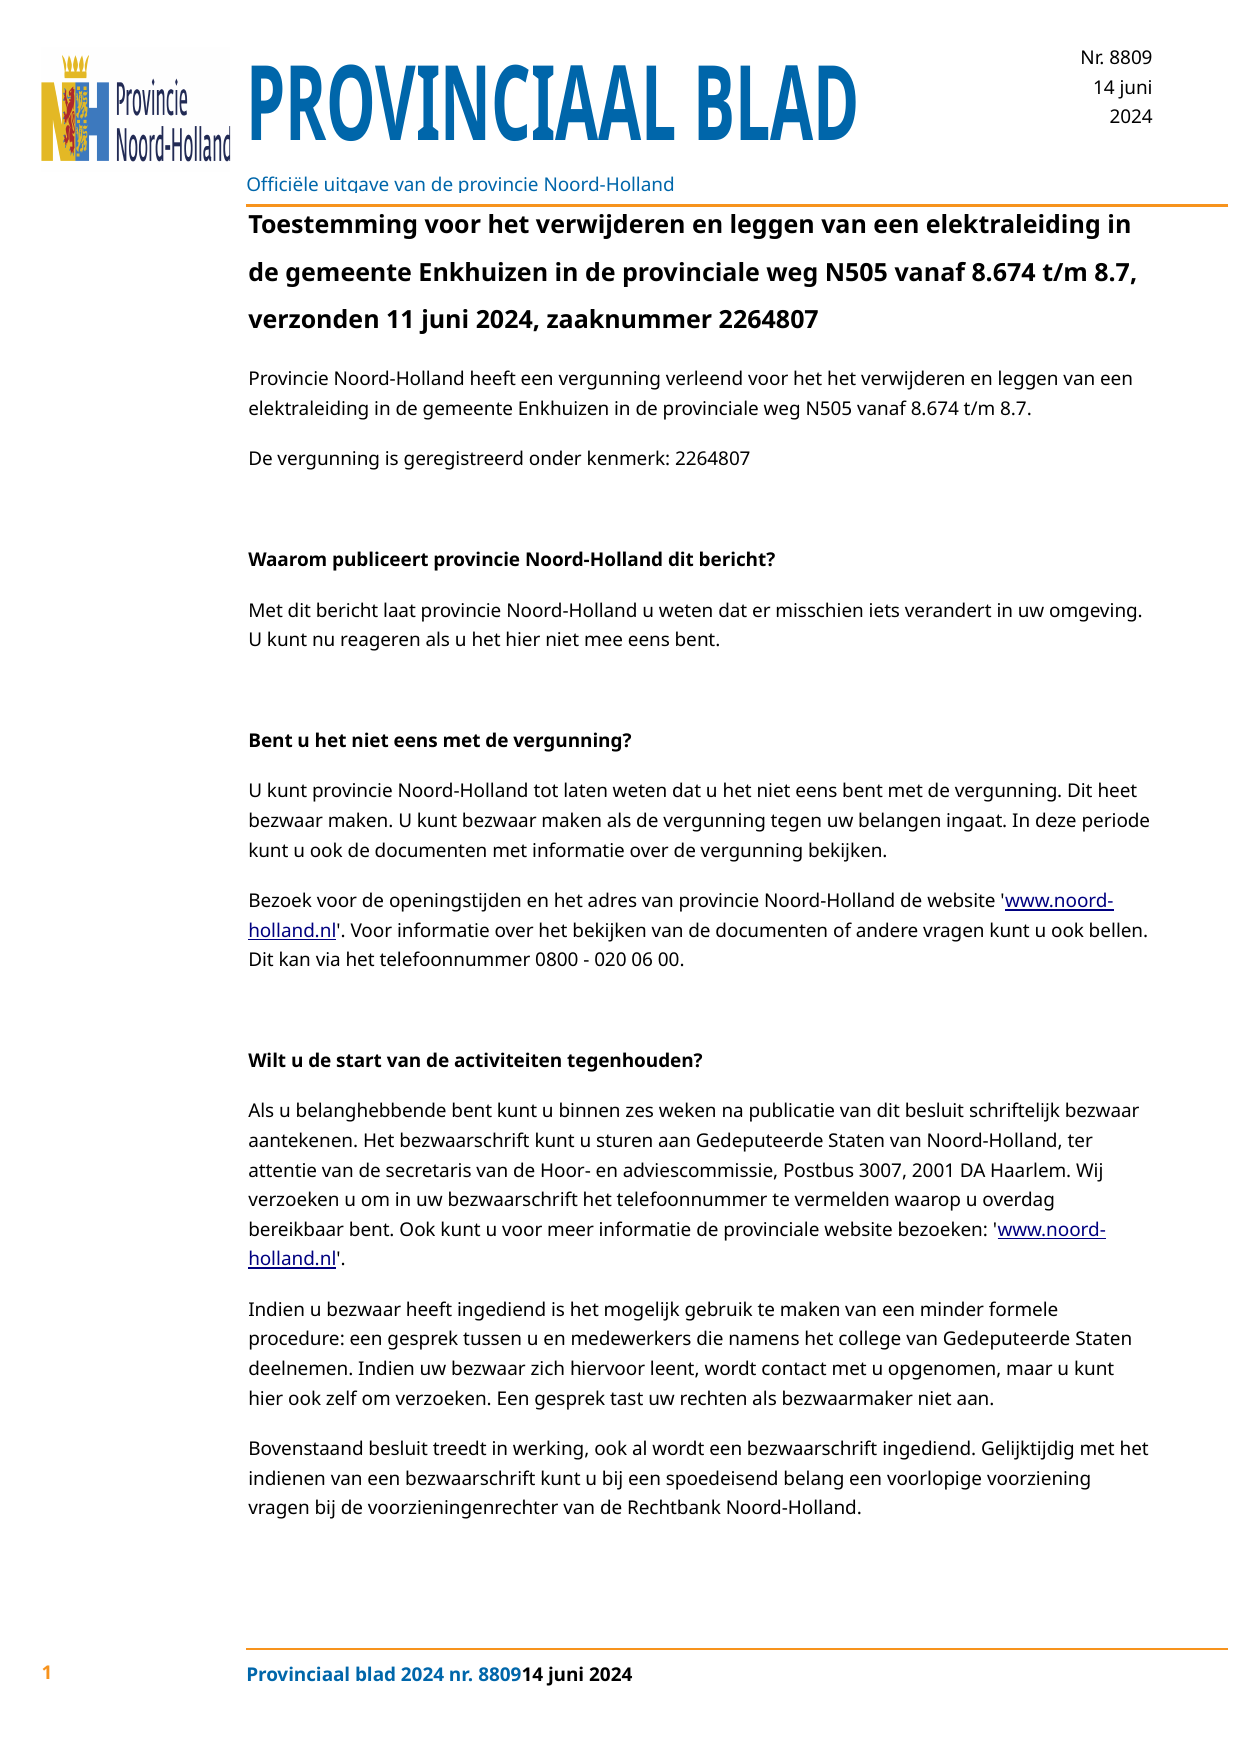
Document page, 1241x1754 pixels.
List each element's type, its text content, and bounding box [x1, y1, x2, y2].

text Bezoek voor de openingstijden en het adres van provincie Noord-Holland de website 'www.noord-holland.nl'. Voor informatie over het bekijken van de documenten of andere vragen kunt u ook bellen. Dit kan via het telefoonnummer 0800 - 020 06 00. [248, 887, 1152, 972]
picture [41, 47, 231, 172]
text Indien u bezwaar heeft ingediend is het mogelijk gebruik te maken van een minder formele procedure: een gesprek tussen u en medewerkers die namens het college van Gedeputeerde Staten deelnemen. Indien uw bezwaar zich hiervoor leent, wordt contact met u opgenomen, maar u kunt hier ook zelf om verzoeken. Een gesprek tast uw rechten als bezwaarmaker niet aan. [248, 1296, 1152, 1410]
text Als u belanghebbende bent kunt u binnen zes weken na publicatie van dit besluit schriftelijk bezwaar aantekenen. Het bezwaarschrift kunt u sturen aan Gedeputeerde Staten van Noord-Holland, ter attentie van de secretaris van de Hoor- en adviescommissie, Postbus 3007, 2001 DA Haarlem. Wij verzoeken u om in uw bezwaarschrift het telefoonnummer te vermelden waarop u overdag bereikbaar bent. Ook kunt u voor meer informatie de provinciale website bezoeken: 'www.noord-holland.nl'. [248, 1098, 1152, 1271]
text Wilt u de start van de activiteiten tegenhouden? [248, 1047, 1152, 1073]
text Provincie Noord-Holland heeft een vergunning verleend voor het het verwijderen en leggen van een elektraleiding in de gemeente Enkhuizen in de provinciale weg N505 vanaf 8.674 t/m 8.7. [248, 366, 1152, 421]
text U kunt provincie Noord-Holland tot laten weten dat u het niet eens bent met de vergunning. Dit heet bezwaar maken. U kunt bezwaar maken als de vergunning tegen uw belangen ingaat. In deze periode kunt u ook de documenten met informatie over de vergunning bekijken. [248, 778, 1152, 862]
text Bovenstaand besluit treedt in werking, ook al wordt een bezwaarschrift ingediend. Gelijktijdig met het indienen van een bezwaarschrift kunt u bij een spoedeisend belang een voorlopige voorziening vragen bij de voorzieningenrechter van de Rechtbank Noord-Holland. [248, 1435, 1152, 1520]
text Waarom publiceert provincie Noord-Holland dit bericht? [248, 546, 1152, 572]
text Met dit bericht laat provincie Noord-Holland u weten dat er misschien iets verandert in uw omgeving. U kunt nu reageren als u het hier niet mee eens bent. [248, 597, 1152, 652]
text Toestemming voor het verwijderen en leggen van een elektraleiding in de gemeente Enkhuizen in de provinciale weg N505 vanaf 8.674 t/m 8.7, verzonden 11 juni 2024, zaaknummer 2264807 [248, 207, 1152, 336]
text Bent u het niet eens met de vergunning? [248, 727, 1152, 753]
text De vergunning is geregistreerd onder kenmerk: 2264807 [248, 446, 1152, 471]
